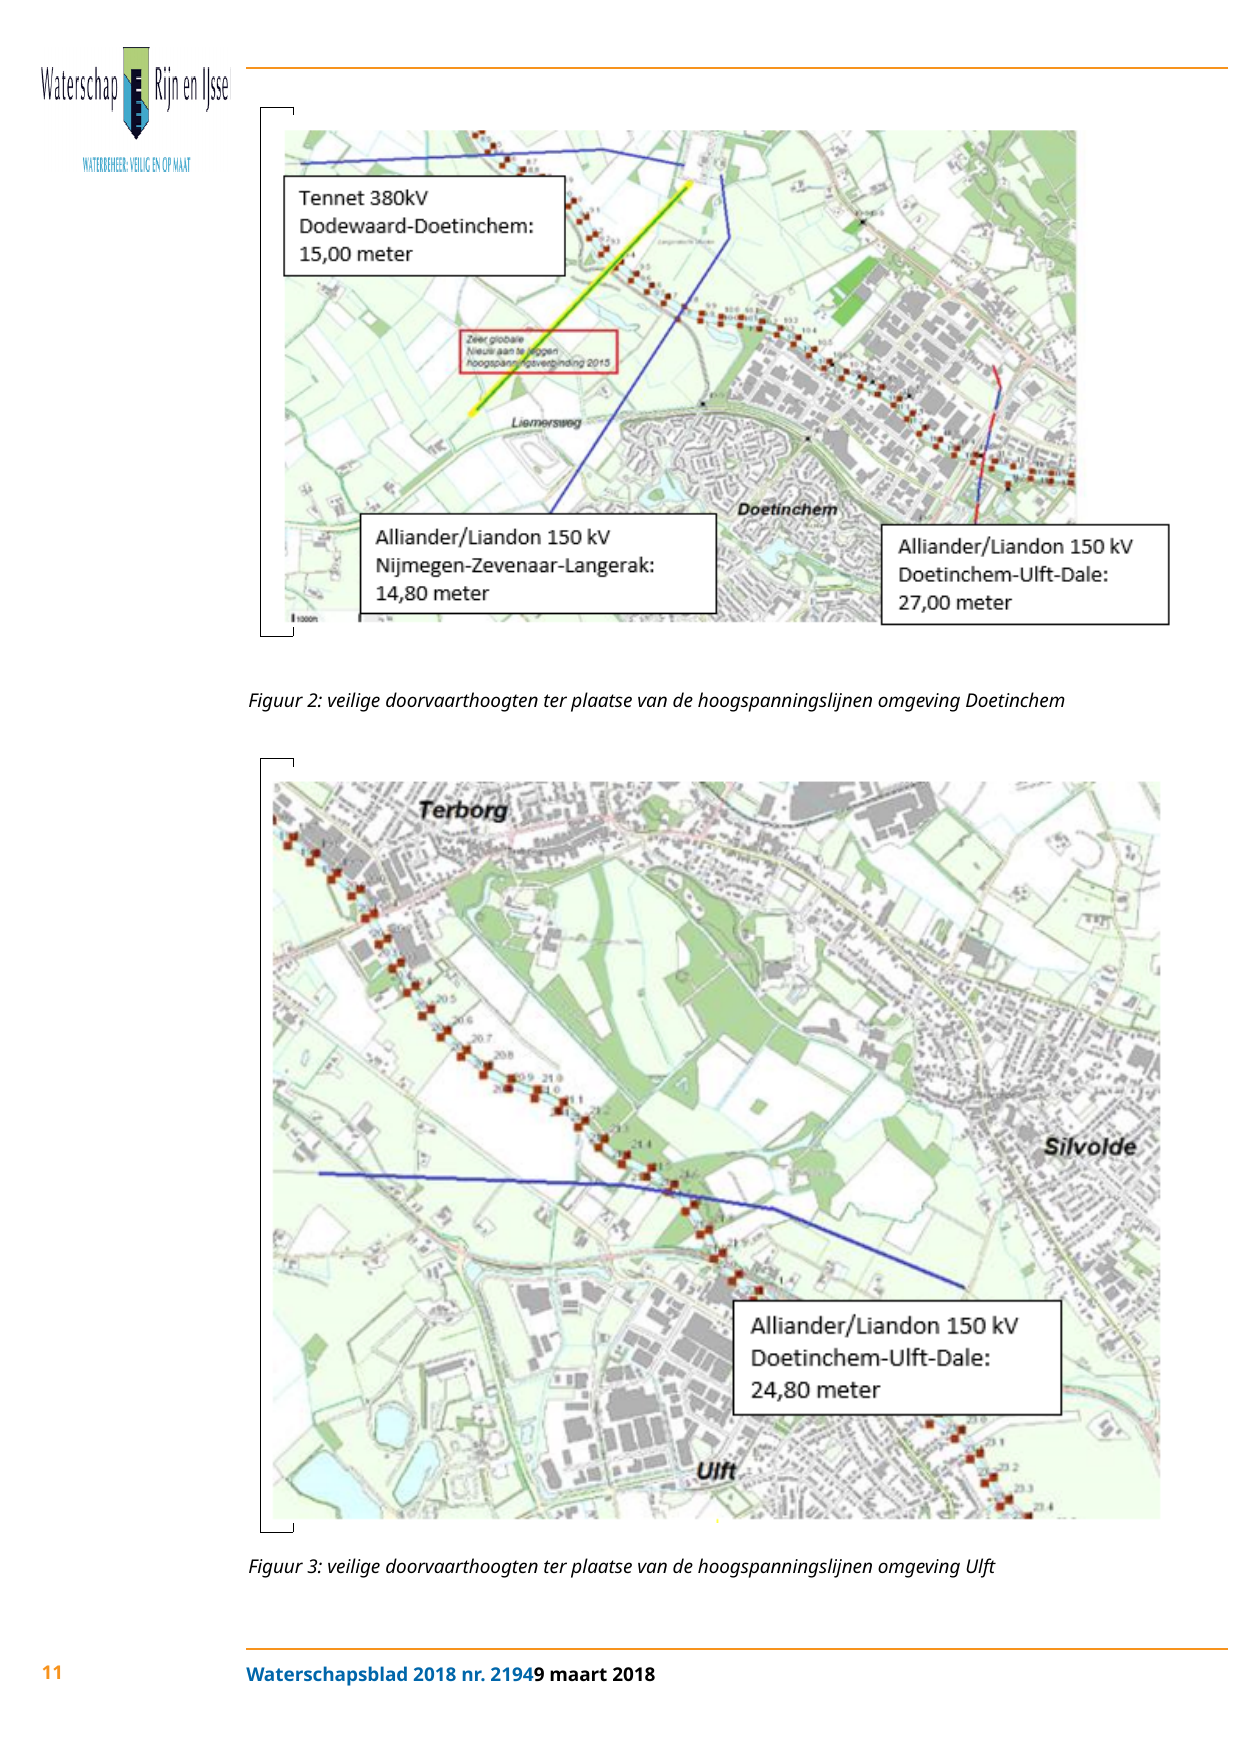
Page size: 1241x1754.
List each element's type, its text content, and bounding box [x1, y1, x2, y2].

picture [268, 767, 1173, 1523]
picture [268, 115, 1173, 627]
picture [41, 47, 231, 172]
text Figuur 2: veilige doorvaarthoogten ter plaatse van de hoogspanningslijnen omgeving Doetinchem [248, 687, 1152, 713]
text Figuur 3: veilige doorvaarthoogten ter plaatse van de hoogspanningslijnen omgeving Ulft [248, 1553, 1152, 1579]
